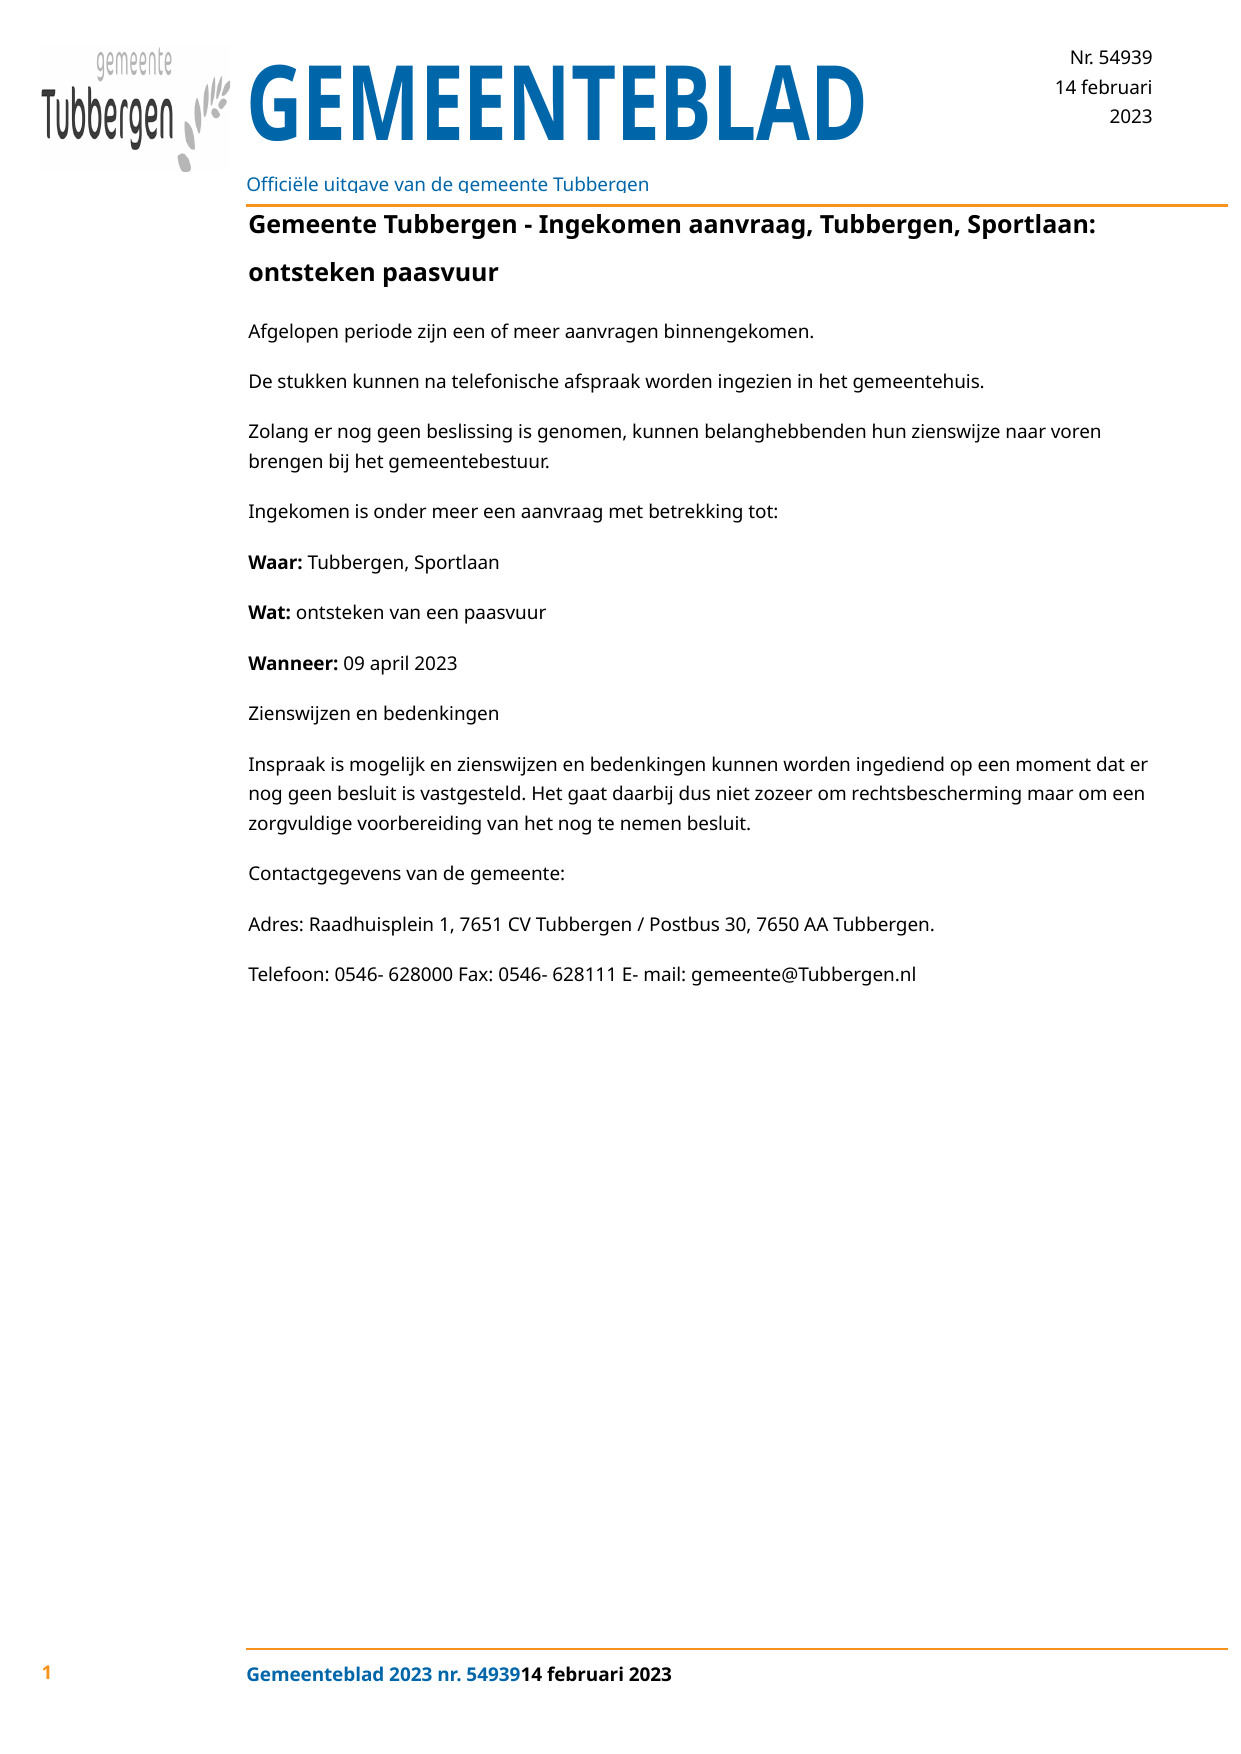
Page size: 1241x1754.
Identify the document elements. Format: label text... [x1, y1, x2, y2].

text De stukken kunnen na telefonische afspraak worden ingezien in het gemeentehuis. [248, 368, 1152, 394]
text Zolang er nog geen beslissing is genomen, kunnen belanghebbenden hun zienswijze naar voren brengen bij het gemeentebestuur. [248, 419, 1152, 474]
text Inspraak is mogelijk en zienswijzen en bedenkingen kunnen worden ingediend op een moment dat er nog geen besluit is vastgesteld. Het gaat daarbij dus niet zozeer om rechtsbescherming maar om een zorgvuldige voorbereiding van het nog te nemen besluit. [248, 751, 1152, 836]
text Afgelopen periode zijn een of meer aanvragen binnengekomen. [248, 318, 1152, 344]
text Gemeente Tubbergen - Ingekomen aanvraag, Tubbergen, Sportlaan: ontsteken paasvuur [248, 207, 1152, 288]
text Wat: ontsteken van een paasvuur [248, 599, 1152, 625]
text Telefoon: 0546- 628000 Fax: 0546- 628111 E- mail: gemeente@Tubbergen.nl [248, 961, 1152, 987]
text Waar: Tubbergen, Sportlaan [248, 549, 1152, 575]
text Adres: Raadhuisplein 1, 7651 CV Tubbergen / Postbus 30, 7650 AA Tubbergen. [248, 911, 1152, 937]
text Wanneer: 09 april 2023 [248, 650, 1152, 676]
text Zienswijzen en bedenkingen [248, 700, 1152, 726]
text Contactgegevens van de gemeente: [248, 860, 1152, 886]
picture [41, 47, 231, 172]
text Ingekomen is onder meer een aanvraag met betrekking tot: [248, 499, 1152, 524]
